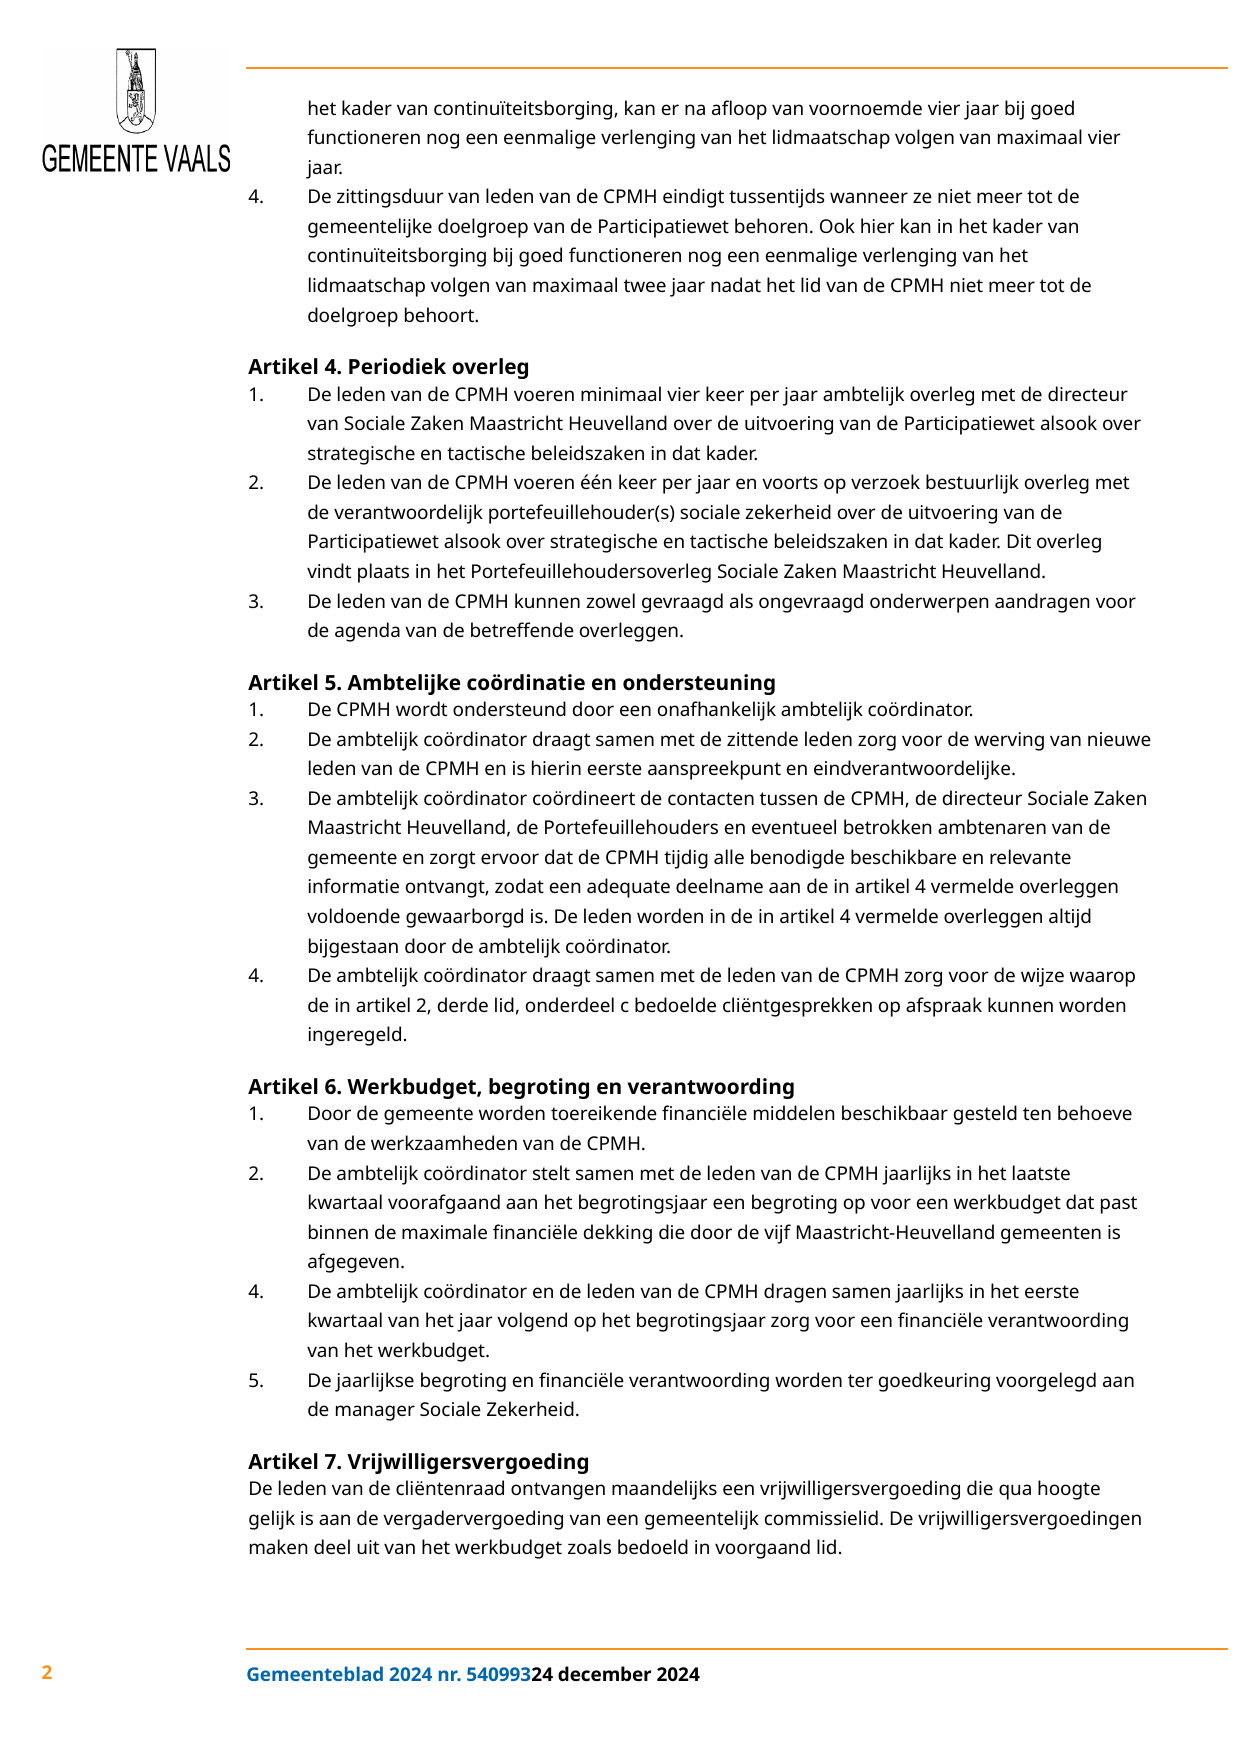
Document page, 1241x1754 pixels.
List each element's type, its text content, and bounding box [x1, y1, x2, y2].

list De CPMH wordt ondersteund door een onafhankelijk ambtelijk coördinator. [248, 696, 1152, 722]
list De leden van de CPMH voeren minimaal vier keer per jaar ambtelijk overleg met de directeur van Sociale Zaken Maastricht Heuvelland over de uitvoering van de Participatiewet alsook over strategische en tactische beleidszaken in dat kader. [248, 381, 1152, 466]
text De leden van de cliëntenraad ontvangen maandelijks een vrijwilligersvergoeding die qua hoogte gelijk is aan de vergadervergoeding van een gemeentelijk commissielid. De vrijwilligersvergoedingen maken deel uit van het werkbudget zoals bedoeld in voorgaand lid. [248, 1475, 1152, 1560]
list De ambtelijk coördinator stelt samen met de leden van de CPMH jaarlijks in het laatste kwartaal voorafgaand aan het begrotingsjaar een begroting op voor een werkbudget dat past binnen de maximale financiële dekking die door de vijf Maastricht-Heuvelland gemeenten is afgegeven. [248, 1160, 1152, 1274]
list De zittingsduur van leden van de CPMH eindigt tussentijds wanneer ze niet meer tot de gemeentelijke doelgroep van de Participatiewet behoren. Ook hier kan in het kader van continuïteitsborging bij goed functioneren nog een eenmalige verlenging van het lidmaatschap volgen van maximaal twee jaar nadat het lid van de CPMH niet meer tot de doelgroep behoort. [248, 183, 1152, 328]
list De ambtelijk coördinator draagt samen met de zittende leden zorg voor de werving van nieuwe leden van de CPMH en is hierin eerste aanspreekpunt en eindverantwoordelijke. [248, 726, 1152, 781]
picture [41, 47, 231, 172]
text Artikel 7. Vrijwilligersvergoeding [248, 1447, 1152, 1475]
text Artikel 5. Ambtelijke coördinatie en ondersteuning [248, 668, 1152, 696]
list De leden van de CPMH voeren één keer per jaar en voorts op verzoek bestuurlijk overleg met de verantwoordelijk portefeuillehouder(s) sociale zekerheid over de uitvoering van de Participatiewet alsook over strategische en tactische beleidszaken in dat kader. Dit overleg vindt plaats in het Portefeuillehoudersoverleg Sociale Zaken Maastricht Heuvelland. [248, 469, 1152, 584]
list De jaarlijkse begroting en financiële verantwoording worden ter goedkeuring voorgelegd aan de manager Sociale Zekerheid. [248, 1367, 1152, 1422]
list De leden van de CPMH kunnen zowel gevraagd als ongevraagd onderwerpen aandragen voor de agenda van de betreffende overleggen. [248, 588, 1152, 643]
list De ambtelijk coördinator en de leden van de CPMH dragen samen jaarlijks in het eerste kwartaal van het jaar volgend op het begrotingsjaar zorg voor een financiële verantwoording van het werkbudget. [248, 1278, 1152, 1363]
text Artikel 6. Werkbudget, begroting en verantwoording [248, 1072, 1152, 1101]
text Artikel 4. Periodiek overleg [248, 352, 1152, 381]
list De ambtelijk coördinator draagt samen met de leden van de CPMH zorg voor de wijze waarop de in artikel 2, derde lid, onderdeel c bedoelde cliëntgesprekken op afspraak kunnen worden ingeregeld. [248, 962, 1152, 1047]
list het kader van continuïteitsborging, kan er na afloop van voornoemde vier jaar bij goed functioneren nog een eenmalige verlenging van het lidmaatschap volgen van maximaal vier jaar. [248, 95, 1152, 180]
list Door de gemeente worden toereikende financiële middelen beschikbaar gesteld ten behoeve van de werkzaamheden van de CPMH. [248, 1101, 1152, 1156]
list De ambtelijk coördinator coördineert de contacten tussen de CPMH, de directeur Sociale Zaken Maastricht Heuvelland, de Portefeuillehouders en eventueel betrokken ambtenaren van de gemeente en zorgt ervoor dat de CPMH tijdig alle benodigde beschikbare en relevante informatie ontvangt, zodat een adequate deelname aan de in artikel 4 vermelde overleggen voldoende gewaarborgd is. De leden worden in de in artikel 4 vermelde overleggen altijd bijgestaan door de ambtelijk coördinator. [248, 785, 1152, 959]
